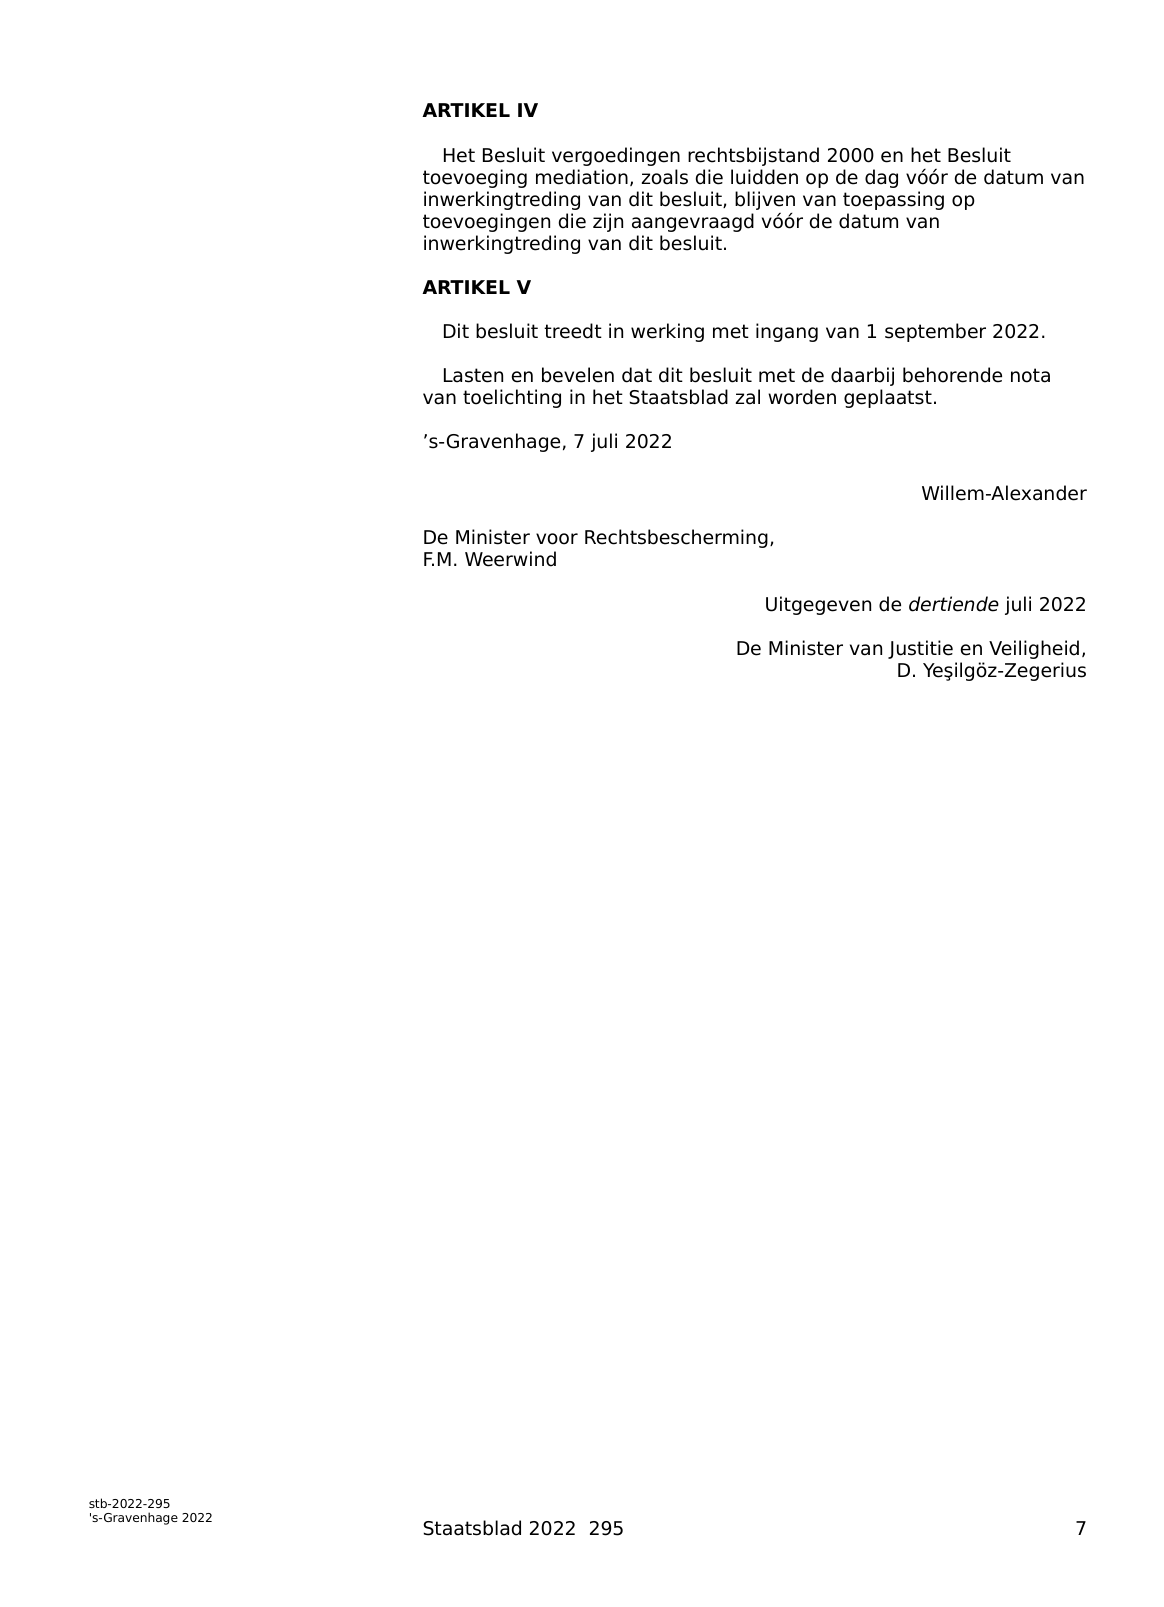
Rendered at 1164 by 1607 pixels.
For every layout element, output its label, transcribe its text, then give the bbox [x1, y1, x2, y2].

subtitle ARTIKEL IV [422, 100, 1087, 122]
text stb-2022-295 [88, 1497, 323, 1511]
text ’s-Gravenhage, 7 juli 2022 [422, 431, 1087, 453]
text Lasten en bevelen dat dit besluit met de daarbij behorende nota van toelichting in het Staatsblad zal worden geplaatst. [422, 365, 1087, 409]
text De Minister voor Rechtsbescherming, F.M. Weerwind [422, 527, 1087, 571]
subtitle ARTIKEL V [422, 277, 1087, 299]
text Willem-Alexander [422, 483, 1087, 505]
text Het Besluit vergoedingen rechtsbijstand 2000 en het Besluit toevoeging mediation, zoals die luidden op de dag vóór de datum van inwerkingtreding van dit besluit, blijven van toepassing op toevoegingen die zijn aangevraagd vóór de datum van inwerkingtreding van dit besluit. [422, 144, 1087, 254]
text De Minister van Justitie en Veiligheid, D. Yeşilgöz-Zegerius [422, 638, 1087, 682]
text Uitgegeven de dertiende juli 2022 [422, 593, 1087, 615]
text 's-Gravenhage 2022 [88, 1511, 323, 1525]
text Dit besluit treedt in werking met ingang van 1 september 2022. [422, 321, 1087, 343]
